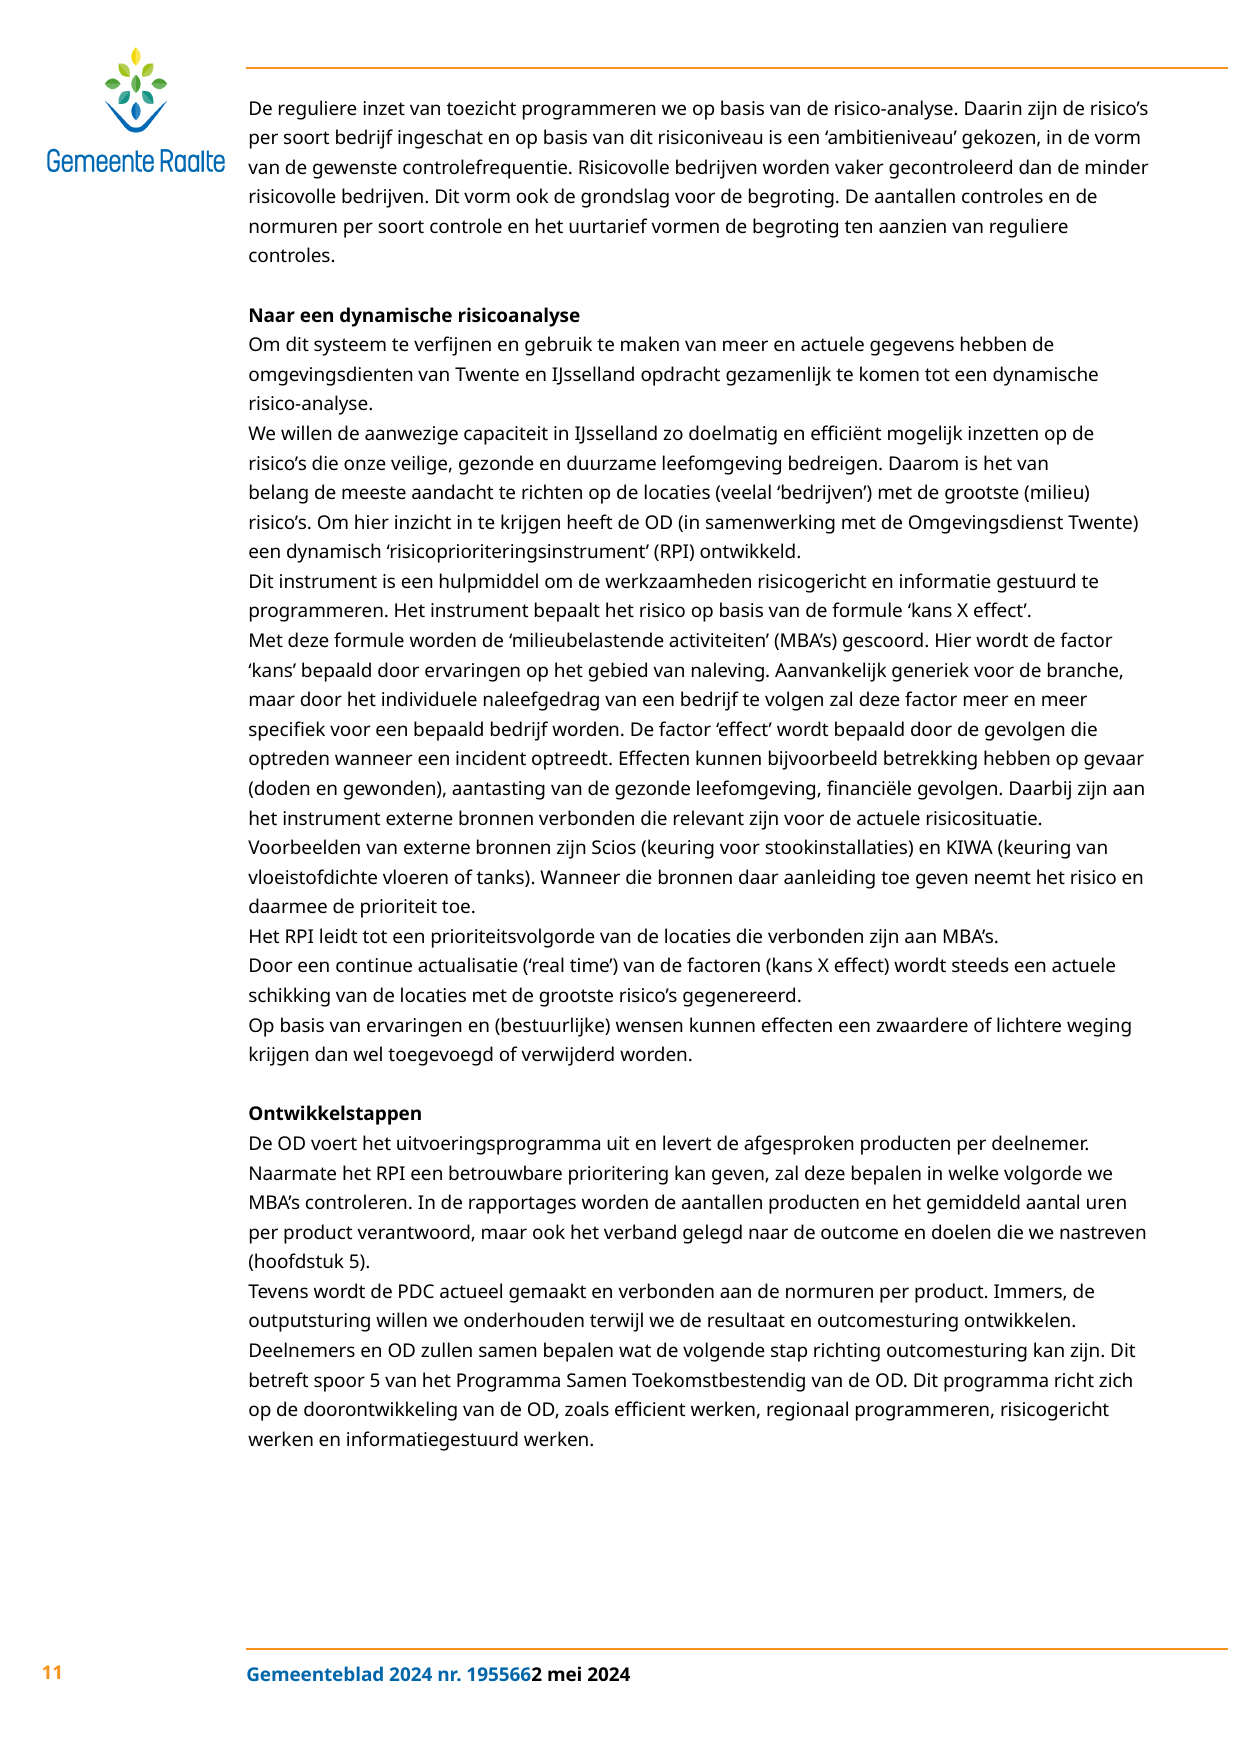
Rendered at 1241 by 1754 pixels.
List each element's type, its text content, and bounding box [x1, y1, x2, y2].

text Door een continue actualisatie (‘real time’) van de factoren (kans X effect) wordt steeds een actuele schikking van de locaties met de grootste risico’s gegenereerd. [248, 953, 1152, 1008]
text De OD voert het uitvoeringsprogramma uit en levert de afgesproken producten per deelnemer. Naarmate het RPI een betrouwbare prioritering kan geven, zal deze bepalen in welke volgorde we MBA’s controleren. In de rapportages worden de aantallen producten en het gemiddeld aantal uren per product verantwoord, maar ook het verband gelegd naar de outcome en doelen die we nastreven (hoofdstuk 5). [248, 1130, 1152, 1274]
text Ontwikkelstappen [248, 1101, 1152, 1126]
text Om dit systeem te verfijnen en gebruik te maken van meer en actuele gegevens hebben de omgevingsdienten van Twente en IJsselland opdracht gezamenlijk te komen tot een dynamische risico-analyse. [248, 331, 1152, 416]
text Tevens wordt de PDC actueel gemaakt en verbonden aan de normuren per product. Immers, de outputsturing willen we onderhouden terwijl we de resultaat en outcomesturing ontwikkelen. Deelnemers en OD zullen samen bepalen wat de volgende stap richting outcomesturing kan zijn. Dit betreft spoor 5 van het Programma Samen Toekomstbestendig van de OD. Dit programma richt zich op de doorontwikkeling van de OD, zoals efficient werken, regionaal programmeren, risicogericht werken en informatiegestuurd werken. [248, 1278, 1152, 1452]
text Dit instrument is een hulpmiddel om de werkzaamheden risicogericht en informatie gestuurd te programmeren. Het instrument bepaalt het risico op basis van de formule ‘kans X effect’. [248, 568, 1152, 623]
text We willen de aanwezige capaciteit in IJsselland zo doelmatig en efficiënt mogelijk inzetten op de risico’s die onze veilige, gezonde en duurzame leefomgeving bedreigen. Daarom is het van [248, 420, 1152, 476]
text Het RPI leidt tot een prioriteitsvolgorde van de locaties die verbonden zijn aan MBA’s. [248, 923, 1152, 949]
picture [41, 47, 231, 172]
text Naar een dynamische risicoanalyse [248, 302, 1152, 328]
text belang de meeste aandacht te richten op de locaties (veelal ‘bedrijven’) met de grootste (milieu) risico’s. Om hier inzicht in te krijgen heeft de OD (in samenwerking met de Omgevingsdienst Twente) een dynamisch ‘risicoprioriteringsinstrument’ (RPI) ontwikkeld. [248, 479, 1152, 564]
text Op basis van ervaringen en (bestuurlijke) wensen kunnen effecten een zwaardere of lichtere weging krijgen dan wel toegevoegd of verwijderd worden. [248, 1012, 1152, 1067]
text De reguliere inzet van toezicht programmeren we op basis van de risico-analyse. Daarin zijn de risico’s per soort bedrijf ingeschat en op basis van dit risiconiveau is een ‘ambitieniveau’ gekozen, in de vorm van de gewenste controlefrequentie. Risicovolle bedrijven worden vaker gecontroleerd dan de minder risicovolle bedrijven. Dit vorm ook de grondslag voor de begroting. De aantallen controles en de normuren per soort controle en het uurtarief vormen de begroting ten aanzien van reguliere controles. [248, 95, 1152, 268]
text Met deze formule worden de ‘milieubelastende activiteiten’ (MBA’s) gescoord. Hier wordt de factor ‘kans’ bepaald door ervaringen op het gebied van naleving. Aanvankelijk generiek voor de branche, maar door het individuele naleefgedrag van een bedrijf te volgen zal deze factor meer en meer specifiek voor een bepaald bedrijf worden. De factor ‘effect’ wordt bepaald door de gevolgen die optreden wanneer een incident optreedt. Effecten kunnen bijvoorbeeld betrekking hebben op gevaar (doden en gewonden), aantasting van de gezonde leefomgeving, financiële gevolgen. Daarbij zijn aan het instrument externe bronnen verbonden die relevant zijn voor de actuele risicosituatie. Voorbeelden van externe bronnen zijn Scios (keuring voor stookinstallaties) en KIWA (keuring van vloeistofdichte vloeren of tanks). Wanneer die bronnen daar aanleiding toe geven neemt het risico en daarmee de prioriteit toe. [248, 627, 1152, 919]
